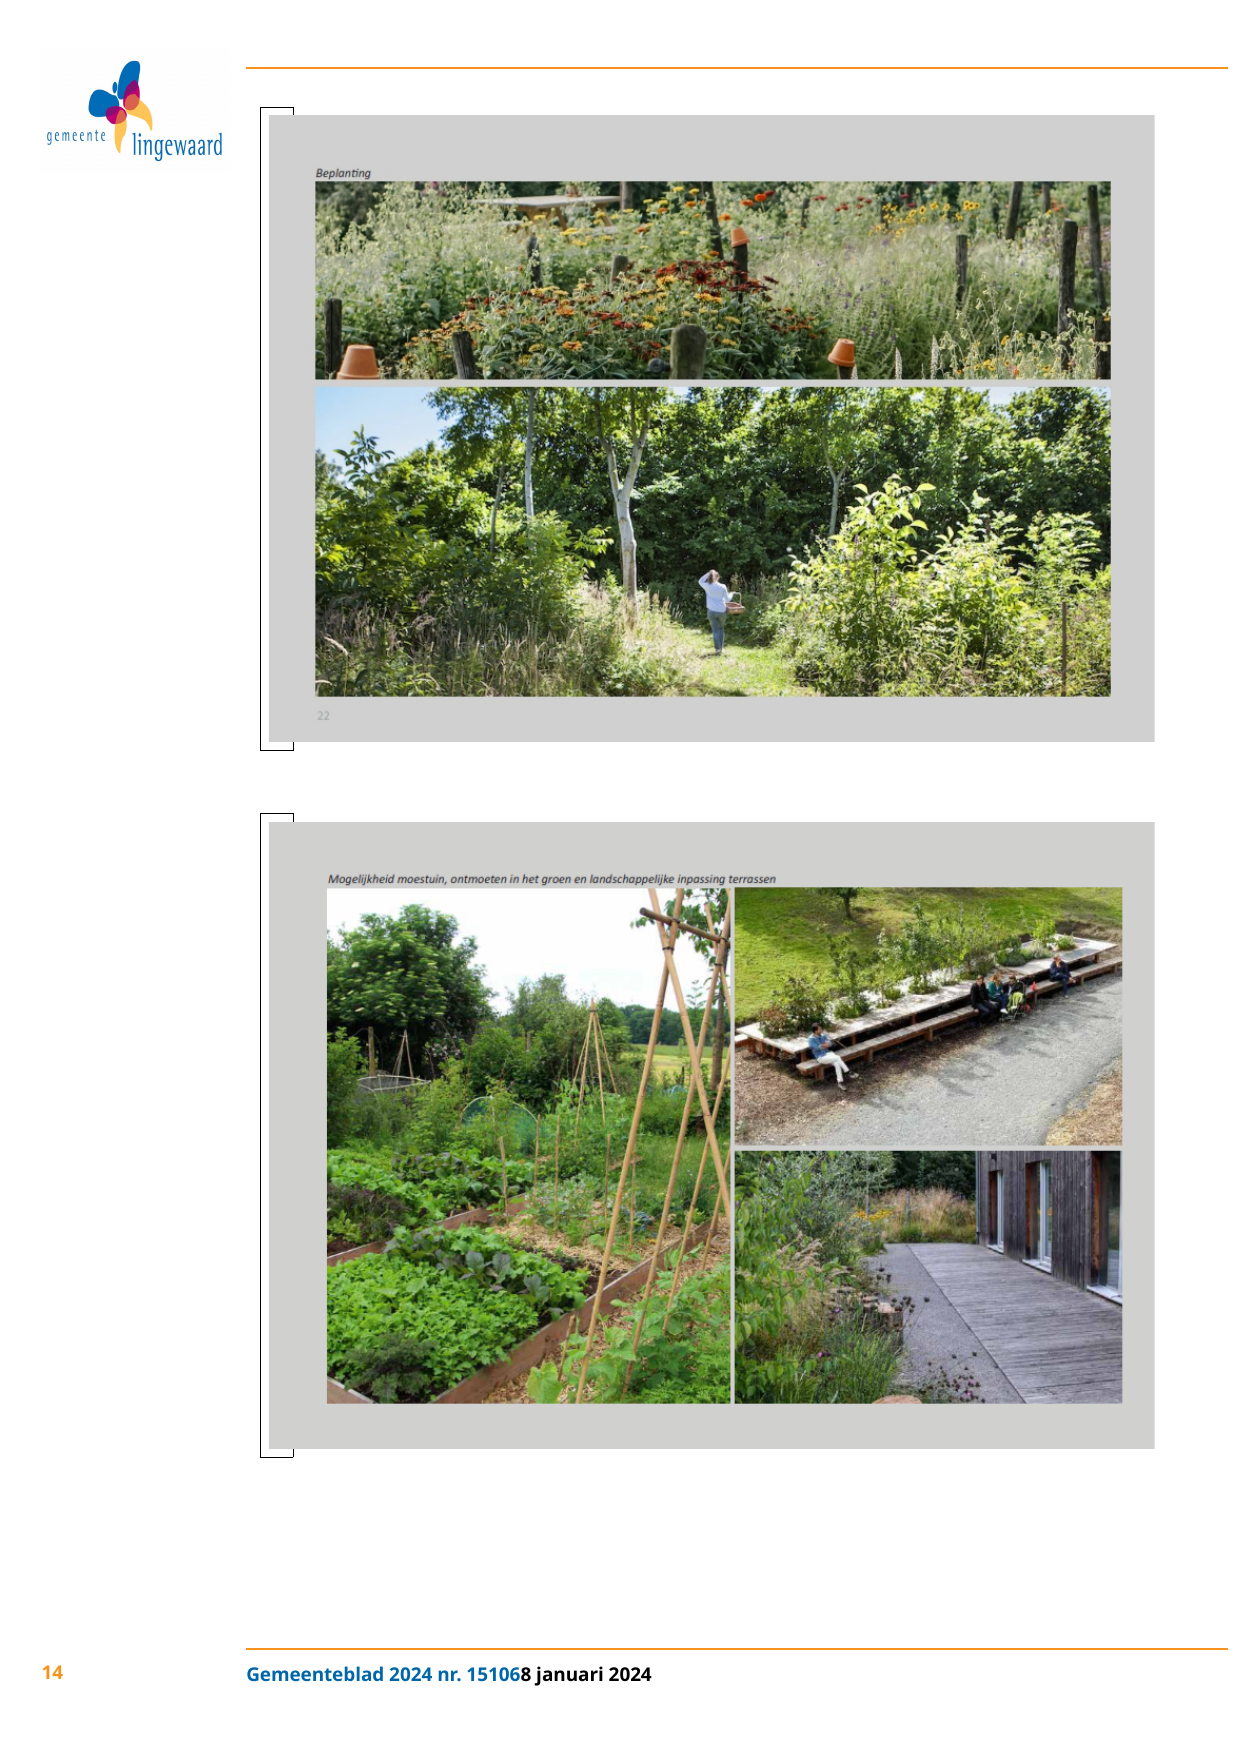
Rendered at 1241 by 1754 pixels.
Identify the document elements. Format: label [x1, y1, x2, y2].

picture [41, 47, 231, 172]
picture [268, 115, 1155, 742]
picture [268, 822, 1155, 1449]
